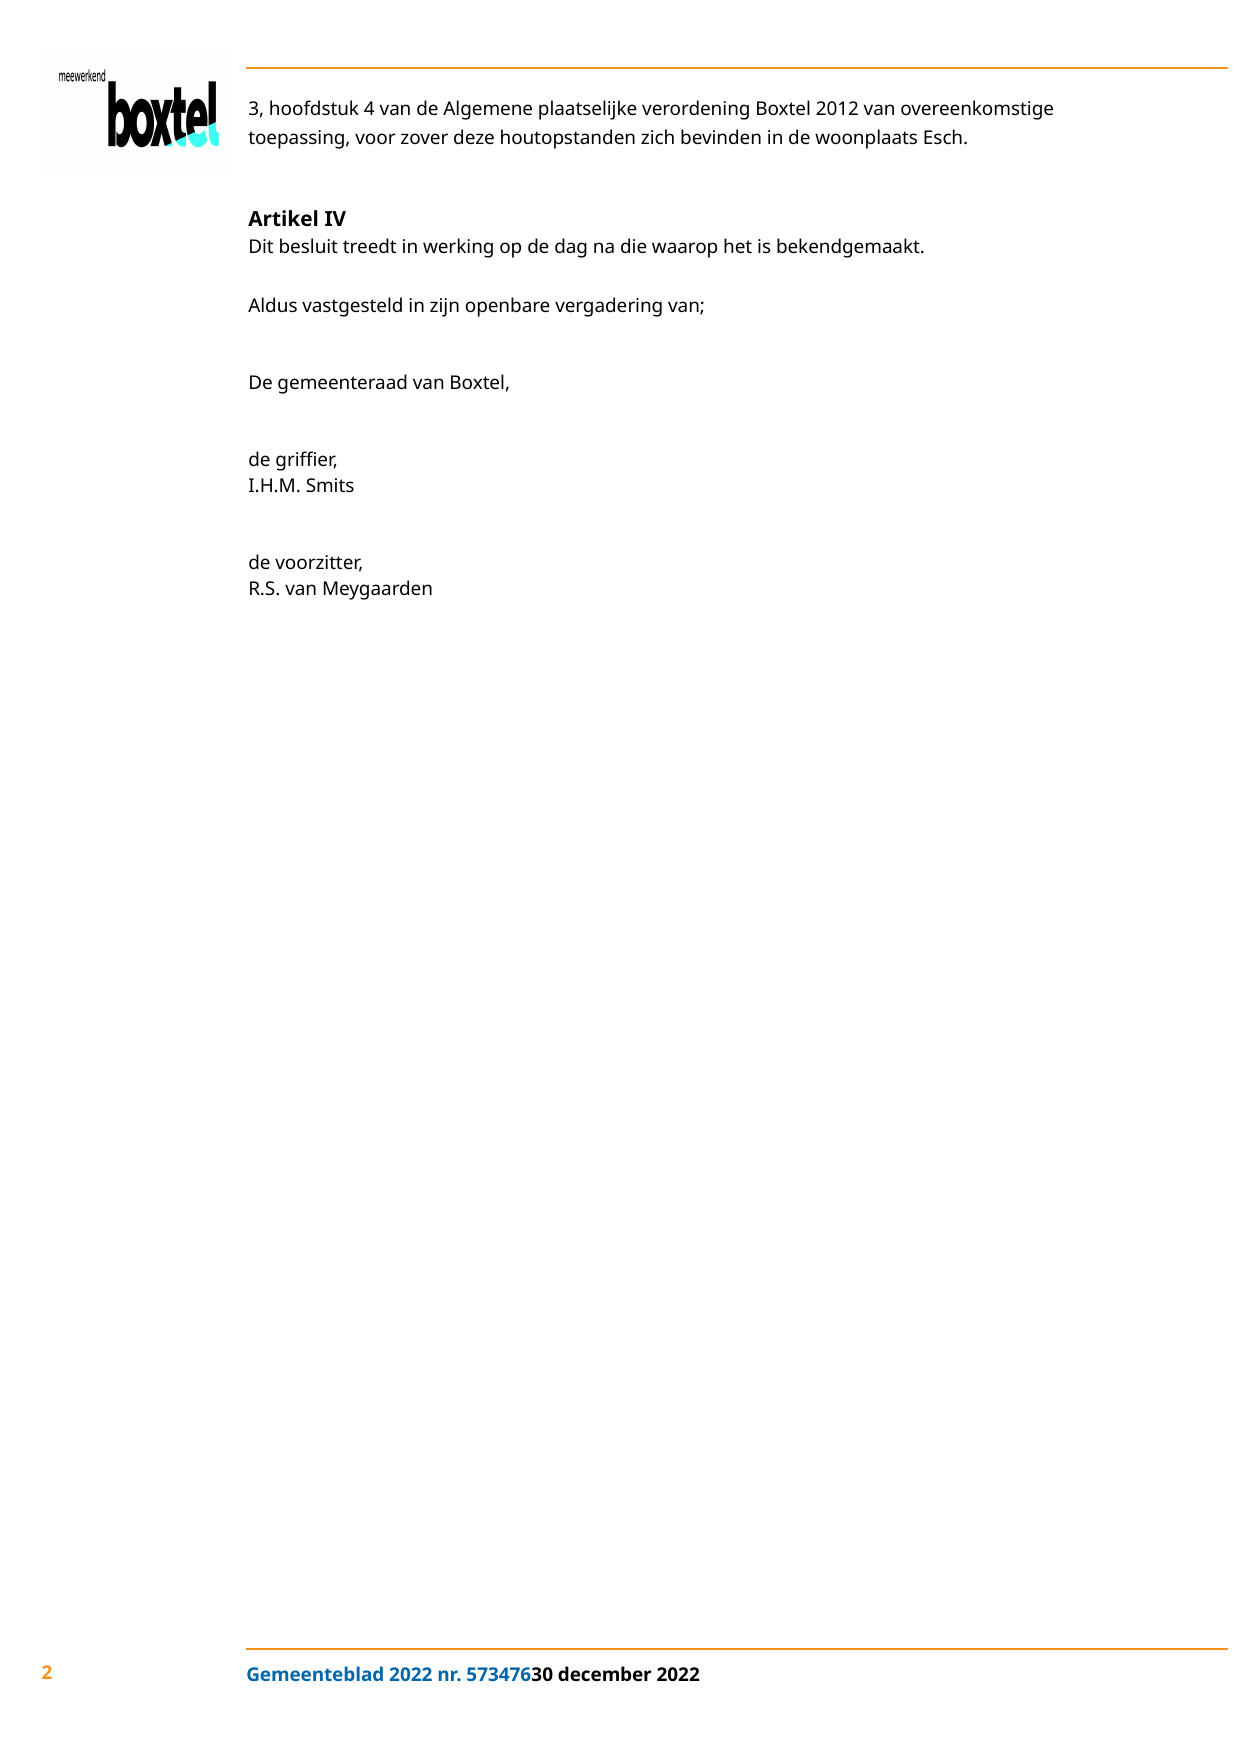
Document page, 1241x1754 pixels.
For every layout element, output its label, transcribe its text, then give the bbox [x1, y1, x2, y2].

picture [41, 47, 231, 172]
text Artikel IV [248, 204, 1152, 233]
text Aldus vastgesteld in zijn openbare vergadering van; [248, 292, 1152, 318]
text de voorzitter, [248, 549, 1152, 575]
text Dit besluit treedt in werking op de dag na die waarop het is bekendgemaakt. [248, 233, 1152, 258]
text I.H.M. Smits [248, 472, 1152, 498]
text de griffier, [248, 446, 1152, 472]
text R.S. van Meygaarden [248, 575, 1152, 601]
text 3, hoofdstuk 4 van de Algemene plaatselijke verordening Boxtel 2012 van overeenkomstige toepassing, voor zover deze houtopstanden zich bevinden in de woonplaats Esch. [248, 95, 1152, 150]
text De gemeenteraad van Boxtel, [248, 369, 1152, 395]
